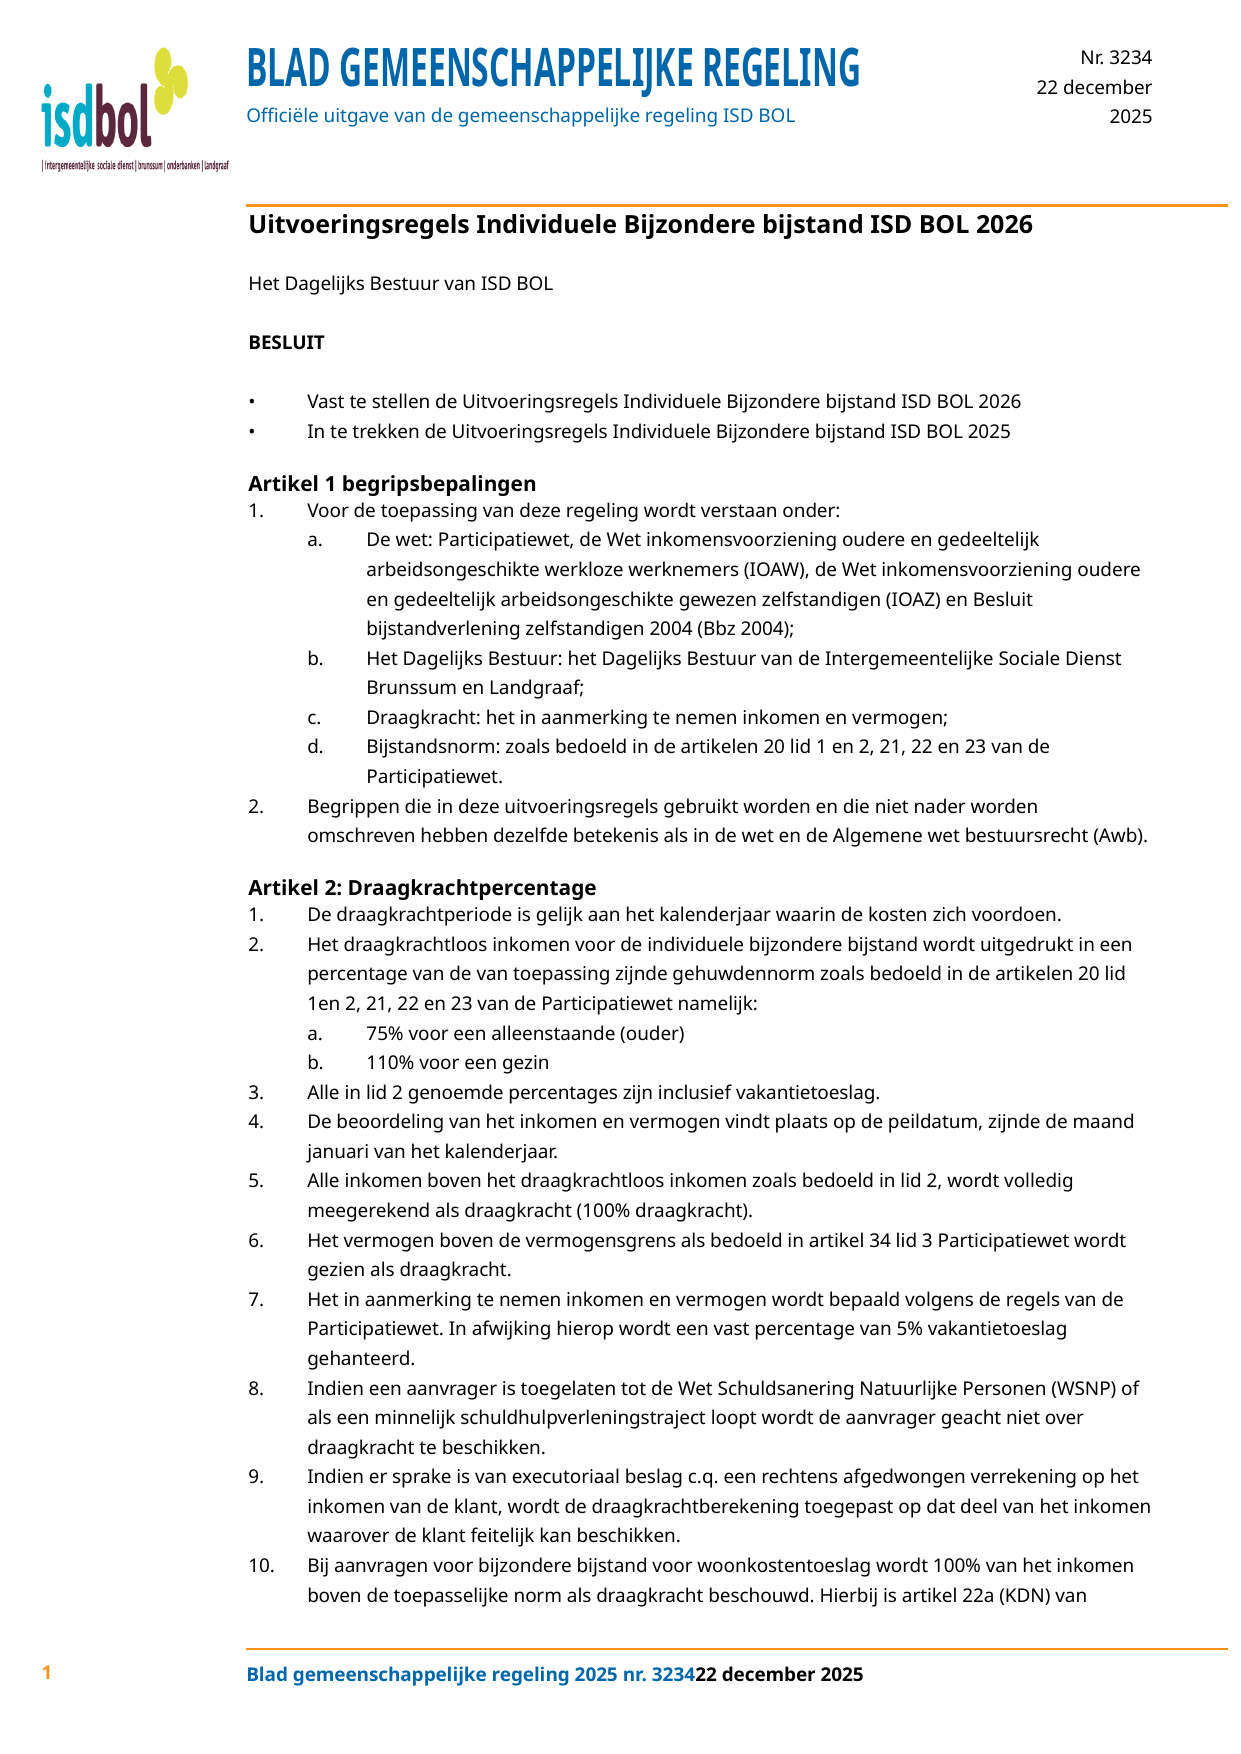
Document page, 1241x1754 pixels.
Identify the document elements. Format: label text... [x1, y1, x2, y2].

list De draagkrachtperiode is gelijk aan het kalenderjaar waarin de kosten zich voordoen. [248, 901, 1152, 927]
text Artikel 1 begripsbepalingen [248, 469, 1152, 497]
picture [41, 47, 231, 172]
list Het in aanmerking te nemen inkomen en vermogen wordt bepaald volgens de regels van de Participatiewet. In afwijking hierop wordt een vast percentage van 5% vakantietoeslag gehanteerd. [248, 1286, 1152, 1371]
list Begrippen die in deze uitvoeringsregels gebruikt worden en die niet nader worden omschreven hebben dezelfde betekenis als in de wet en de Algemene wet bestuursrecht (Awb). [248, 793, 1152, 848]
list Indien een aanvrager is toegelaten tot de Wet Schuldsanering Natuurlijke Personen (WSNP) of als een minnelijk schuldhulpverleningstraject loopt wordt de aanvrager geacht niet over draagkracht te beschikken. [248, 1375, 1152, 1459]
list Bijstandsnorm: zoals bedoeld in de artikelen 20 lid 1 en 2, 21, 22 en 23 van de Participatiewet. [307, 734, 1152, 789]
list Vast te stellen de Uitvoeringsregels Individuele Bijzondere bijstand ISD BOL 2026 [248, 389, 1152, 414]
list Alle in lid 2 genoemde percentages zijn inclusief vakantietoeslag. [248, 1079, 1152, 1104]
list Bij aanvragen voor bijzondere bijstand voor woonkostentoeslag wordt 100% van het inkomen boven de toepasselijke norm als draagkracht beschouwd. Hierbij is artikel 22a (KDN) van [248, 1552, 1152, 1607]
list Indien er sprake is van executoriaal beslag c.q. een rechtens afgedwongen verrekening op het inkomen van de klant, wordt de draagkrachtberekening toegepast op dat deel van het inkomen waarover de klant feitelijk kan beschikken. [248, 1463, 1152, 1548]
list Het draagkrachtloos inkomen voor de individuele bijzondere bijstand wordt uitgedrukt in een percentage van de van toepassing zijnde gehuwdennorm zoals bedoeld in de artikelen 20 lid 1en 2, 21, 22 en 23 van de Participatiewet namelijk: [248, 931, 1152, 1016]
list De beoordeling van het inkomen en vermogen vindt plaats op de peildatum, zijnde de maand januari van het kalenderjaar. [248, 1108, 1152, 1164]
list Voor de toepassing van deze regeling wordt verstaan onder: [248, 497, 1152, 523]
list De wet: Participatiewet, de Wet inkomensvoorziening oudere en gedeeltelijk arbeidsongeschikte werkloze werknemers (IOAW), de Wet inkomensvoorziening oudere en gedeeltelijk arbeidsongeschikte gewezen zelfstandigen (IOAZ) en Besluit bijstandverlening zelfstandigen 2004 (Bbz 2004); [307, 527, 1152, 641]
text Uitvoeringsregels Individuele Bijzondere bijstand ISD BOL 2026 [248, 207, 1152, 241]
list 110% voor een gezin [307, 1049, 1152, 1075]
text Artikel 2: Draagkrachtpercentage [248, 873, 1152, 901]
text BESLUIT [248, 329, 1152, 355]
list Alle inkomen boven het draagkrachtloos inkomen zoals bedoeld in lid 2, wordt volledig meegerekend als draagkracht (100% draagkracht). [248, 1168, 1152, 1223]
list 75% voor een alleenstaande (ouder) [307, 1020, 1152, 1045]
list Het Dagelijks Bestuur: het Dagelijks Bestuur van de Intergemeentelijke Sociale Dienst Brunssum en Landgraaf; [307, 645, 1152, 700]
list Draagkracht: het in aanmerking te nemen inkomen en vermogen; [307, 704, 1152, 730]
text Het Dagelijks Bestuur van ISD BOL [248, 270, 1152, 296]
list Het vermogen boven de vermogensgrens als bedoeld in artikel 34 lid 3 Participatiewet wordt gezien als draagkracht. [248, 1227, 1152, 1282]
list In te trekken de Uitvoeringsregels Individuele Bijzondere bijstand ISD BOL 2025 [248, 418, 1152, 444]
